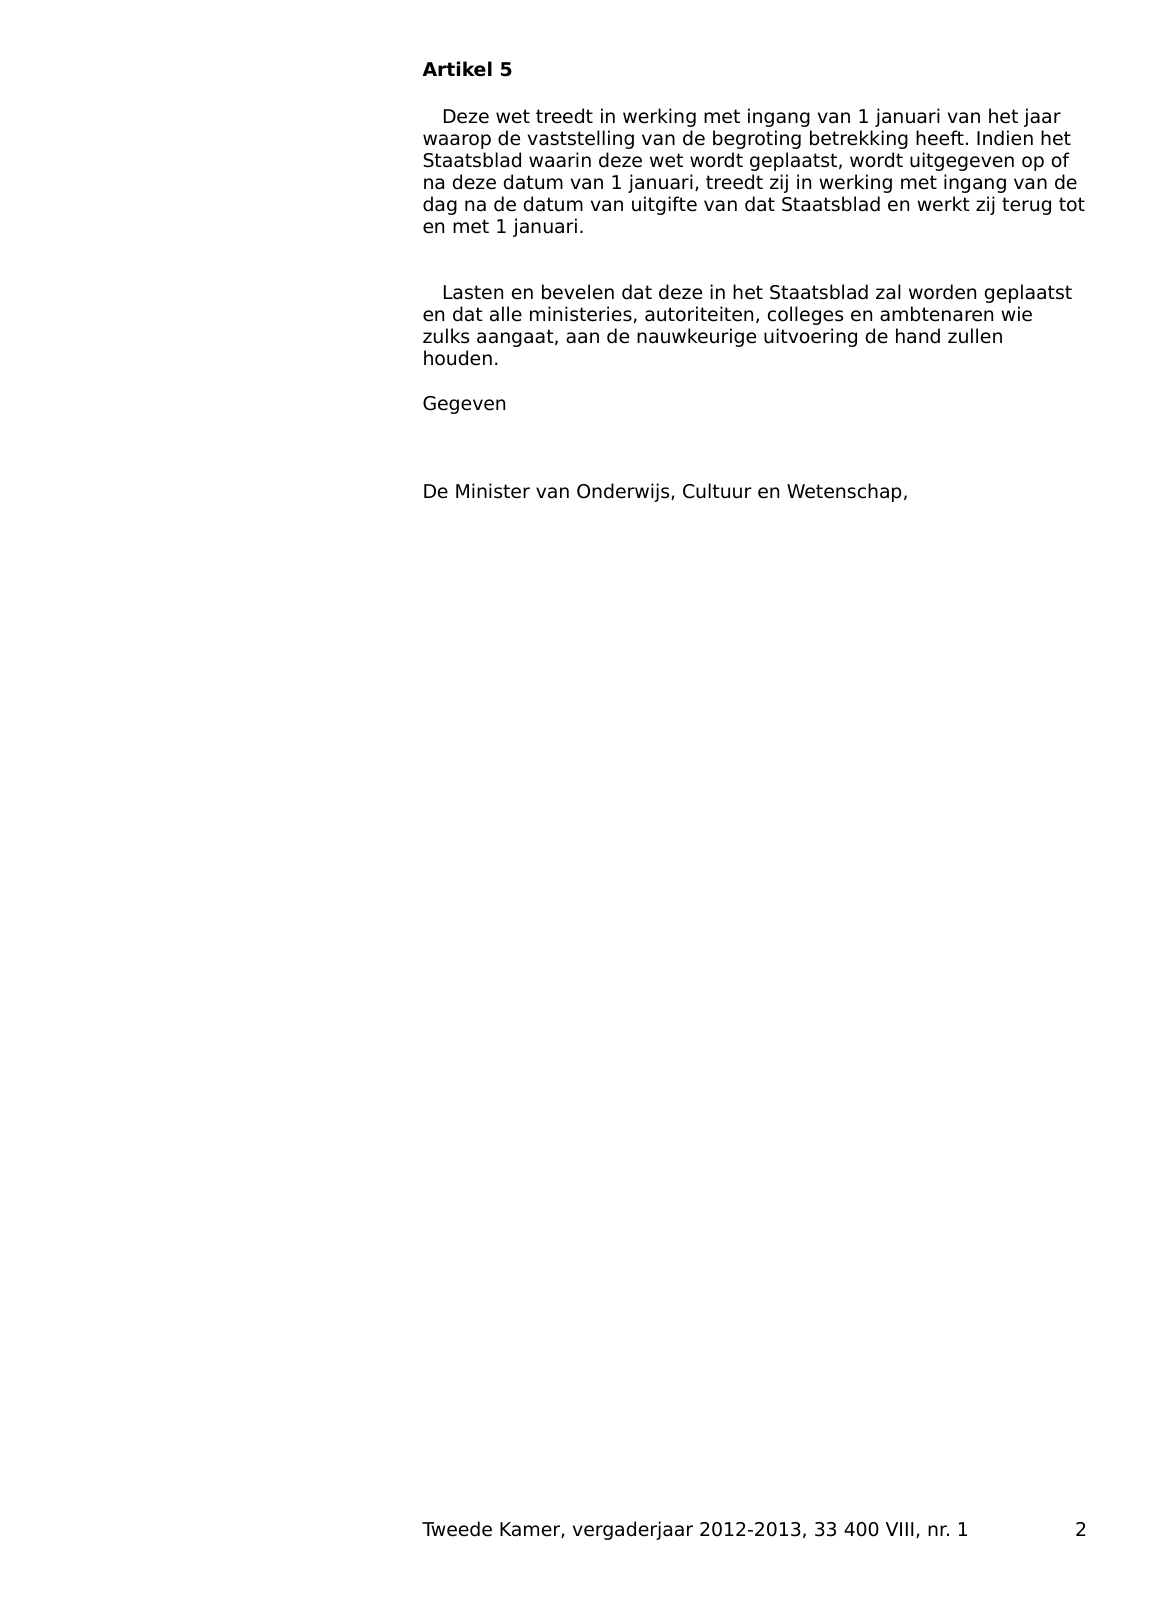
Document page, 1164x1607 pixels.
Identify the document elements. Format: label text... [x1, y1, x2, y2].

text Lasten en bevelen dat deze in het Staatsblad zal worden geplaatst en dat alle ministeries, autoriteiten, colleges en ambtenaren wie zulks aangaat, aan de nauwkeurige uitvoering de hand zullen houden. [422, 282, 1087, 370]
text Deze wet treedt in werking met ingang van 1 januari van het jaar waarop de vaststelling van de begroting betrekking heeft. Indien het Staatsblad waarin deze wet wordt geplaatst, wordt uitgegeven op of na deze datum van 1 januari, treedt zij in werking met ingang van de dag na de datum van uitgifte van dat Staatsblad en werkt zij terug tot en met 1 januari. [422, 106, 1087, 238]
text Gegeven [422, 392, 1087, 414]
subtitle Artikel 5 [422, 59, 1087, 81]
text De Minister van Onderwijs, Cultuur en Wetenschap, [422, 481, 1087, 503]
